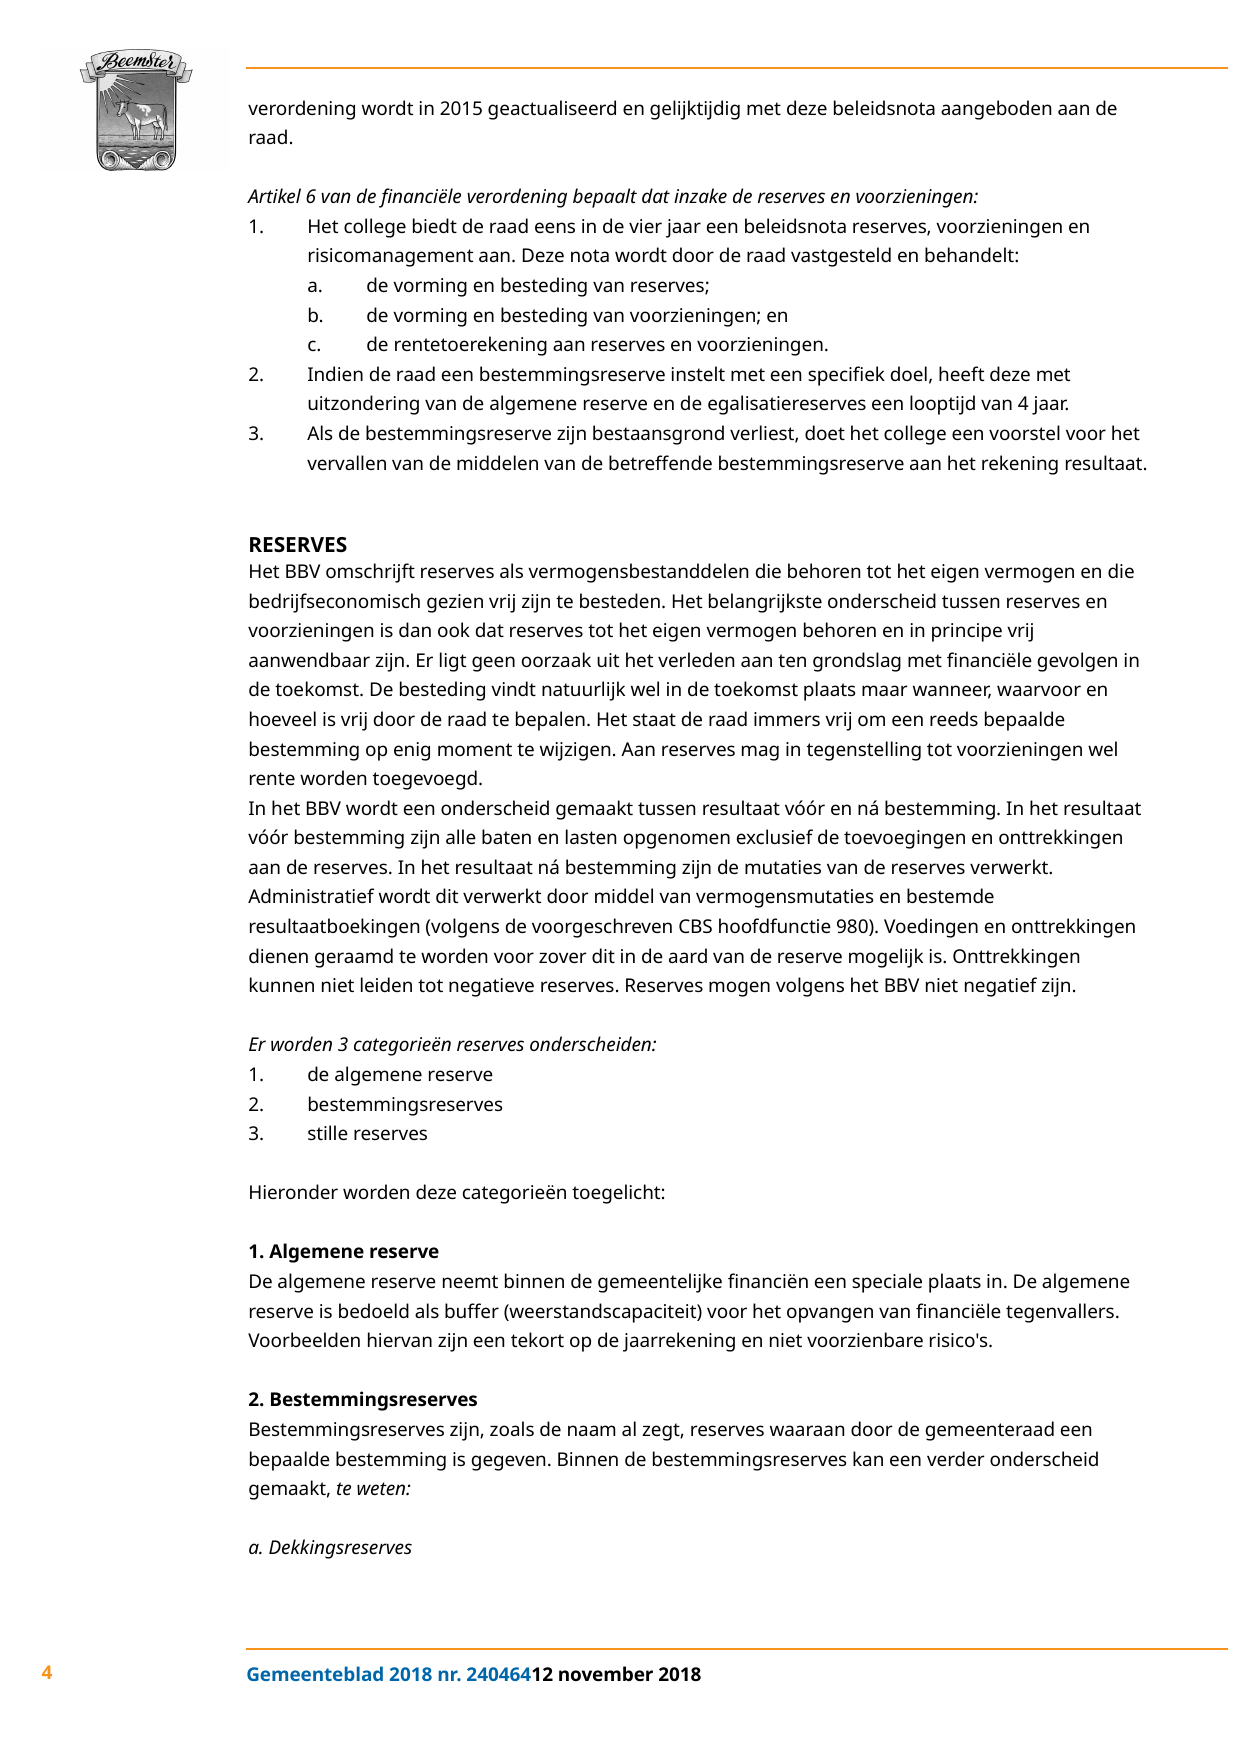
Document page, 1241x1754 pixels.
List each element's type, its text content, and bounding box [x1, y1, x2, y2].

list de algemene reserve [248, 1061, 1152, 1087]
text Het BBV omschrijft reserves als vermogensbestanddelen die behoren tot het eigen vermogen en die bedrijfseconomisch gezien vrij zijn te besteden. Het belangrijkste onderscheid tussen reserves en voorzieningen is dan ook dat reserves tot het eigen vermogen behoren en in principe vrij aanwendbaar zijn. Er ligt geen oorzaak uit het verleden aan ten grondslag met financiële gevolgen in de toekomst. De besteding vindt natuurlijk wel in de toekomst plaats maar wanneer, waarvoor en hoeveel is vrij door de raad te bepalen. Het staat de raad immers vrij om een reeds bepaalde bestemming op enig moment te wijzigen. Aan reserves mag in tegenstelling tot voorzieningen wel rente worden toegevoegd. [248, 558, 1152, 791]
list de rentetoerekening aan reserves en voorzieningen. [307, 331, 1152, 357]
list Het college biedt de raad eens in de vier jaar een beleidsnota reserves, voorzieningen en risicomanagement aan. Deze nota wordt door de raad vastgesteld en behandelt: [248, 213, 1152, 268]
text De algemene reserve neemt binnen de gemeentelijke financiën een speciale plaats in. De algemene reserve is bedoeld als buffer (weerstandscapaciteit) voor het opvangen van financiële tegenvallers. Voorbeelden hiervan zijn een tekort op de jaarrekening en niet voorzienbare risico's. [248, 1268, 1152, 1353]
list de vorming en besteding van reserves; [307, 272, 1152, 298]
text Artikel 6 van de financiële verordening bepaalt dat inzake de reserves en voorzieningen: [248, 183, 1152, 209]
text Er worden 3 categorieën reserves onderscheiden: [248, 1032, 1152, 1057]
text Hieronder worden deze categorieën toegelicht: [248, 1179, 1152, 1205]
text 1. Algemene reserve [248, 1239, 1152, 1264]
text In het BBV wordt een onderscheid gemaakt tussen resultaat vóór en ná bestemming. In het resultaat vóór bestemming zijn alle baten en lasten opgenomen exclusief de toevoegingen en onttrekkingen aan de reserves. In het resultaat ná bestemming zijn de mutaties van de reserves verwerkt. Administratief wordt dit verwerkt door middel van vermogensmutaties en bestemde resultaatboekingen (volgens de voorgeschreven CBS hoofdfunctie 980). Voedingen en onttrekkingen dienen geraamd te worden voor zover dit in de aard van de reserve mogelijk is. Onttrekkingen kunnen niet leiden tot negatieve reserves. Reserves mogen volgens het BBV niet negatief zijn. [248, 795, 1152, 998]
text verordening wordt in 2015 geactualiseerd en gelijktijdig met deze beleidsnota aangeboden aan de raad. [248, 95, 1152, 150]
list de vorming en besteding van voorzieningen; en [307, 302, 1152, 328]
list stille reserves [248, 1120, 1152, 1146]
picture [41, 47, 231, 172]
text a. Dekkingsreserves [248, 1534, 1152, 1560]
list Indien de raad een bestemmingsreserve instelt met een specifiek doel, heeft deze met uitzondering van de algemene reserve en de egalisatiereserves een looptijd van 4 jaar. [248, 361, 1152, 416]
text RESERVES [248, 530, 1152, 558]
text 2. Bestemmingsreserves [248, 1387, 1152, 1412]
list bestemmingsreserves [248, 1091, 1152, 1116]
list Als de bestemmingsreserve zijn bestaansgrond verliest, doet het college een voorstel voor het vervallen van de middelen van de betreffende bestemmingsreserve aan het rekening resultaat. [248, 420, 1152, 476]
text Bestemmingsreserves zijn, zoals de naam al zegt, reserves waaraan door de gemeenteraad een bepaalde bestemming is gegeven. Binnen de bestemmingsreserves kan een verder onderscheid gemaakt, te weten: [248, 1416, 1152, 1501]
